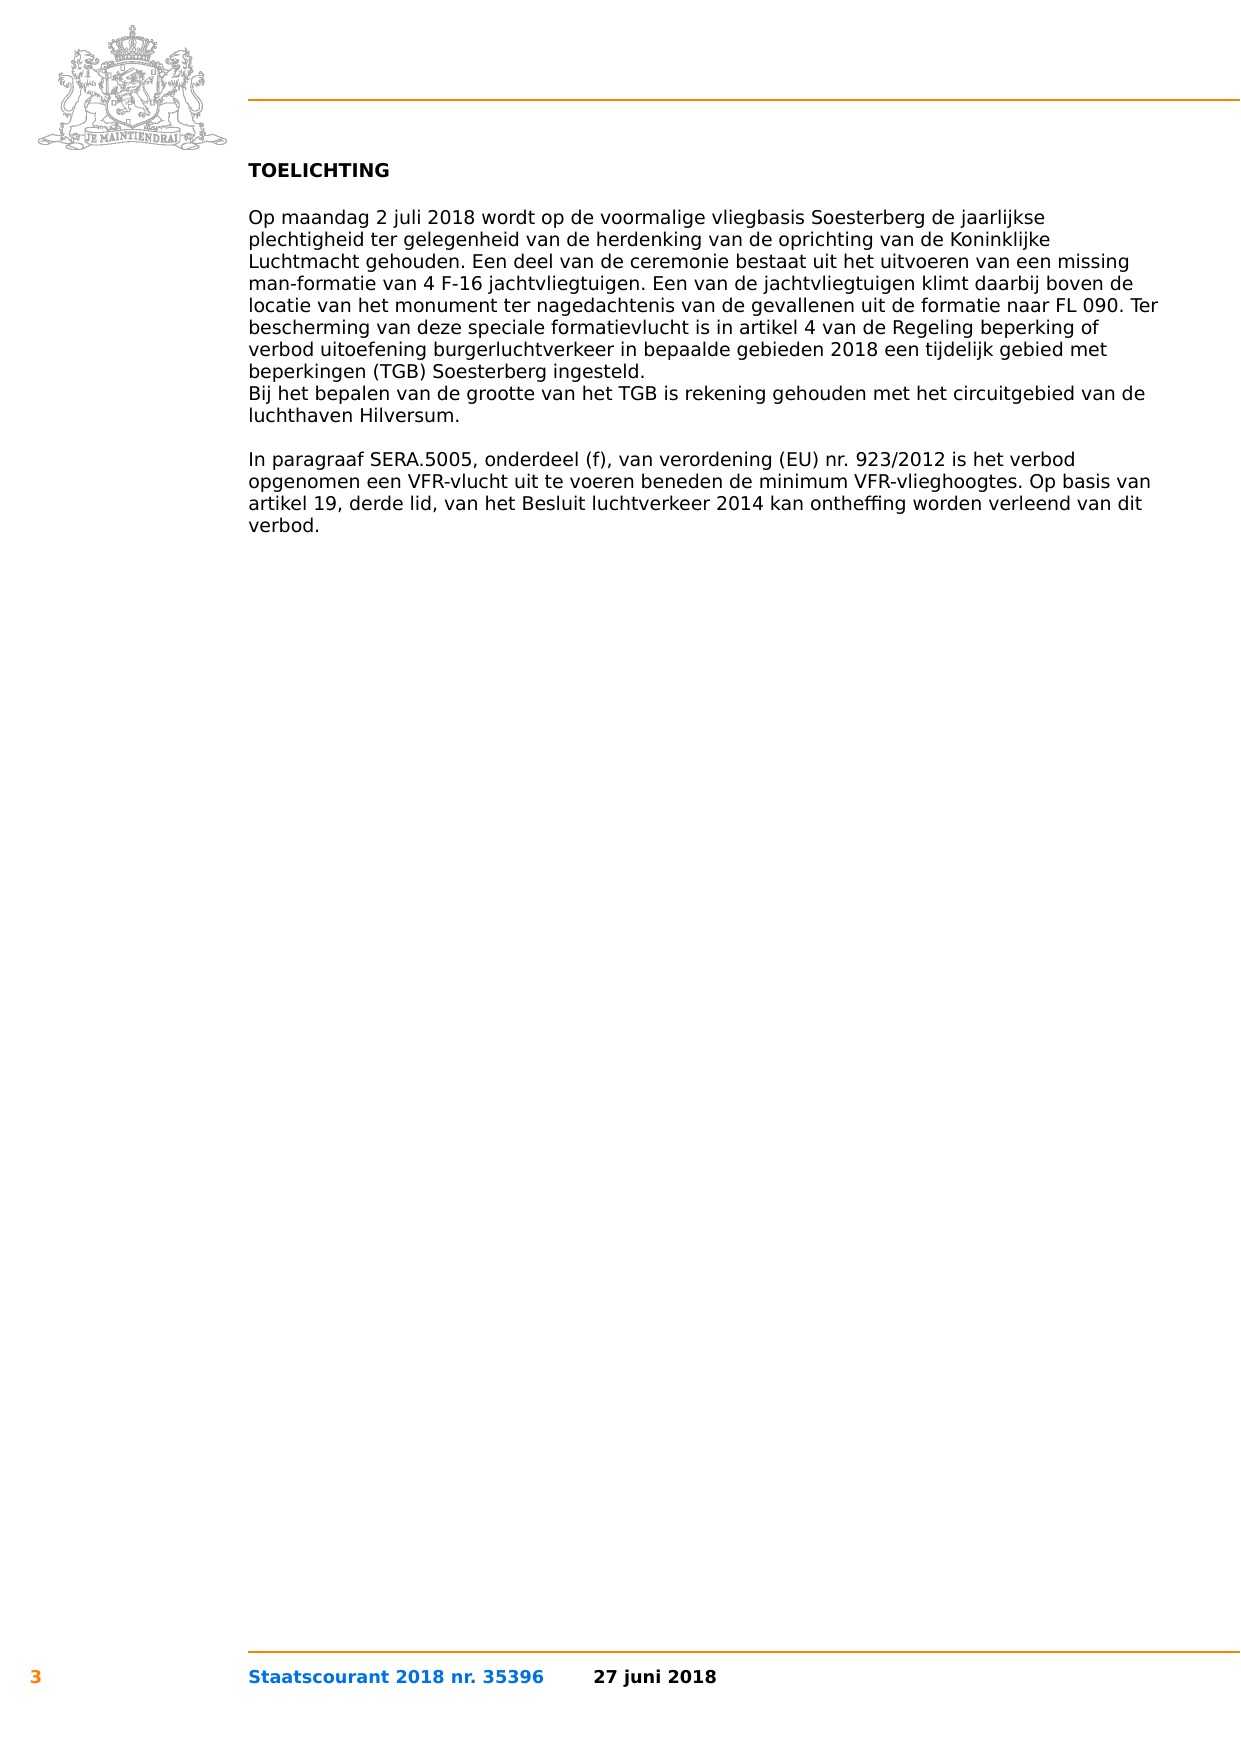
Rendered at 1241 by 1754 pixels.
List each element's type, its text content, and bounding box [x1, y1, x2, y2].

text In paragraaf SERA.5005, onderdeel (f), van verordening (EU) nr. 923/2012 is het verbod opgenomen een VFR-vlucht uit te voeren beneden de minimum VFR-vlieghoogtes. Op basis van artikel 19, derde lid, van het Besluit luchtverkeer 2014 kan ontheffing worden verleend van dit verbod. [248, 448, 1163, 536]
text Bij het bepalen van de grootte van het TGB is rekening gehouden met het circuitgebied van de luchthaven Hilversum. [248, 383, 1163, 427]
subtitle TOELICHTING [248, 160, 1163, 182]
text Op maandag 2 juli 2018 wordt op de voormalige vliegbasis Soesterberg de jaarlijkse plechtigheid ter gelegenheid van de herdenking van de oprichting van de Koninklijke Luchtmacht gehouden. Een deel van de ceremonie bestaat uit het uitvoeren van een missing man-formatie van 4 F-16 jachtvliegtuigen. Een van de jachtvliegtuigen klimt daarbij boven de locatie van het monument ter nagedachtenis van de gevallenen uit de formatie naar FL 090. Ter bescherming van deze speciale formatievlucht is in artikel 4 van de Regeling beperking of verbod uitoefening burgerluchtverkeer in bepaalde gebieden 2018 een tijdelijk gebied met beperkingen (TGB) Soesterberg ingesteld. [248, 207, 1163, 383]
picture [38, 25, 227, 150]
